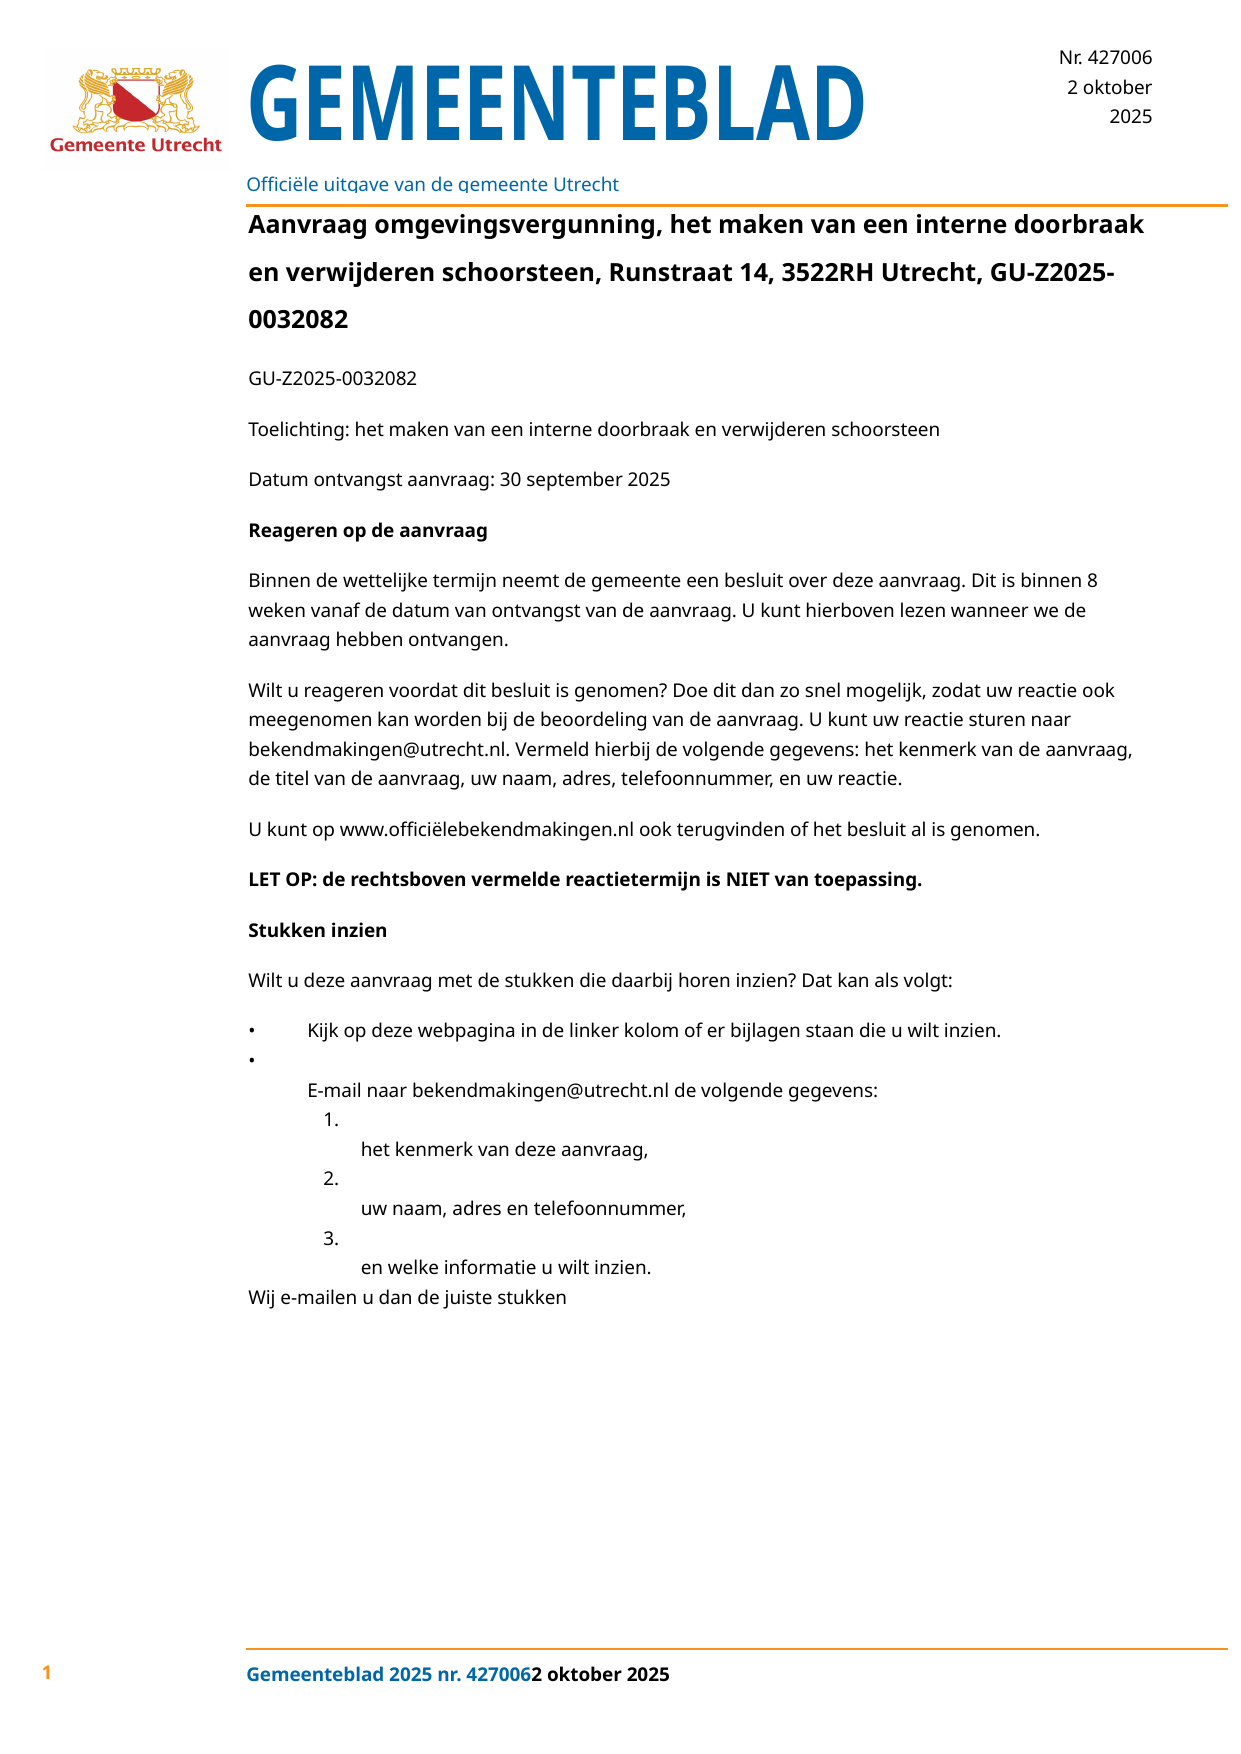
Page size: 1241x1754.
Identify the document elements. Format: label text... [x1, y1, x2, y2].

text LET OP: de rechtsboven vermelde reactietermijn is NIET van toepassing. [248, 866, 1152, 892]
list uw naam, adres en telefoonnummer, [323, 1195, 1152, 1221]
text Reageren op de aanvraag [248, 517, 1152, 542]
text GU-Z2025-0032082 [248, 366, 1152, 391]
picture [41, 47, 231, 172]
text Aanvraag omgevingsvergunning, het maken van een interne doorbraak en verwijderen schoorsteen, Runstraat 14, 3522RH Utrecht, GU-Z2025-0032082 [248, 207, 1152, 336]
list het kenmerk van deze aanvraag, [323, 1136, 1152, 1162]
text Datum ontvangst aanvraag: 30 september 2025 [248, 466, 1152, 492]
text Toelichting: het maken van een interne doorbraak en verwijderen schoorsteen [248, 416, 1152, 442]
text Wij e-mailen u dan de juiste stukken [248, 1284, 1152, 1309]
list en welke informatie u wilt inzien. [323, 1254, 1152, 1280]
list Kijk op deze webpagina in de linker kolom of er bijlagen staan die u wilt inzien. [248, 1018, 1152, 1043]
list E-mail naar bekendmakingen@utrecht.nl de volgende gegevens: [248, 1077, 1152, 1102]
text Wilt u reageren voordat dit besluit is genomen? Doe dit dan zo snel mogelijk, zodat uw reactie ook meegenomen kan worden bij de beoordeling van de aanvraag. U kunt uw reactie sturen naar bekendmakingen@utrecht.nl. Vermeld hierbij de volgende gegevens: het kenmerk van de aanvraag, de titel van de aanvraag, uw naam, adres, telefoonnummer, en uw reactie. [248, 677, 1152, 791]
text U kunt op www.officiëlebekendmakingen.nl ook terugvinden of het besluit al is genomen. [248, 816, 1152, 842]
text Binnen de wettelijke termijn neemt de gemeente een besluit over deze aanvraag. Dit is binnen 8 weken vanaf de datum van ontvangst van de aanvraag. U kunt hierboven lezen wanneer we de aanvraag hebben ontvangen. [248, 567, 1152, 652]
text Stukken inzien [248, 917, 1152, 942]
text Wilt u deze aanvraag met de stukken die daarbij horen inzien? Dat kan als volgt: [248, 967, 1152, 993]
